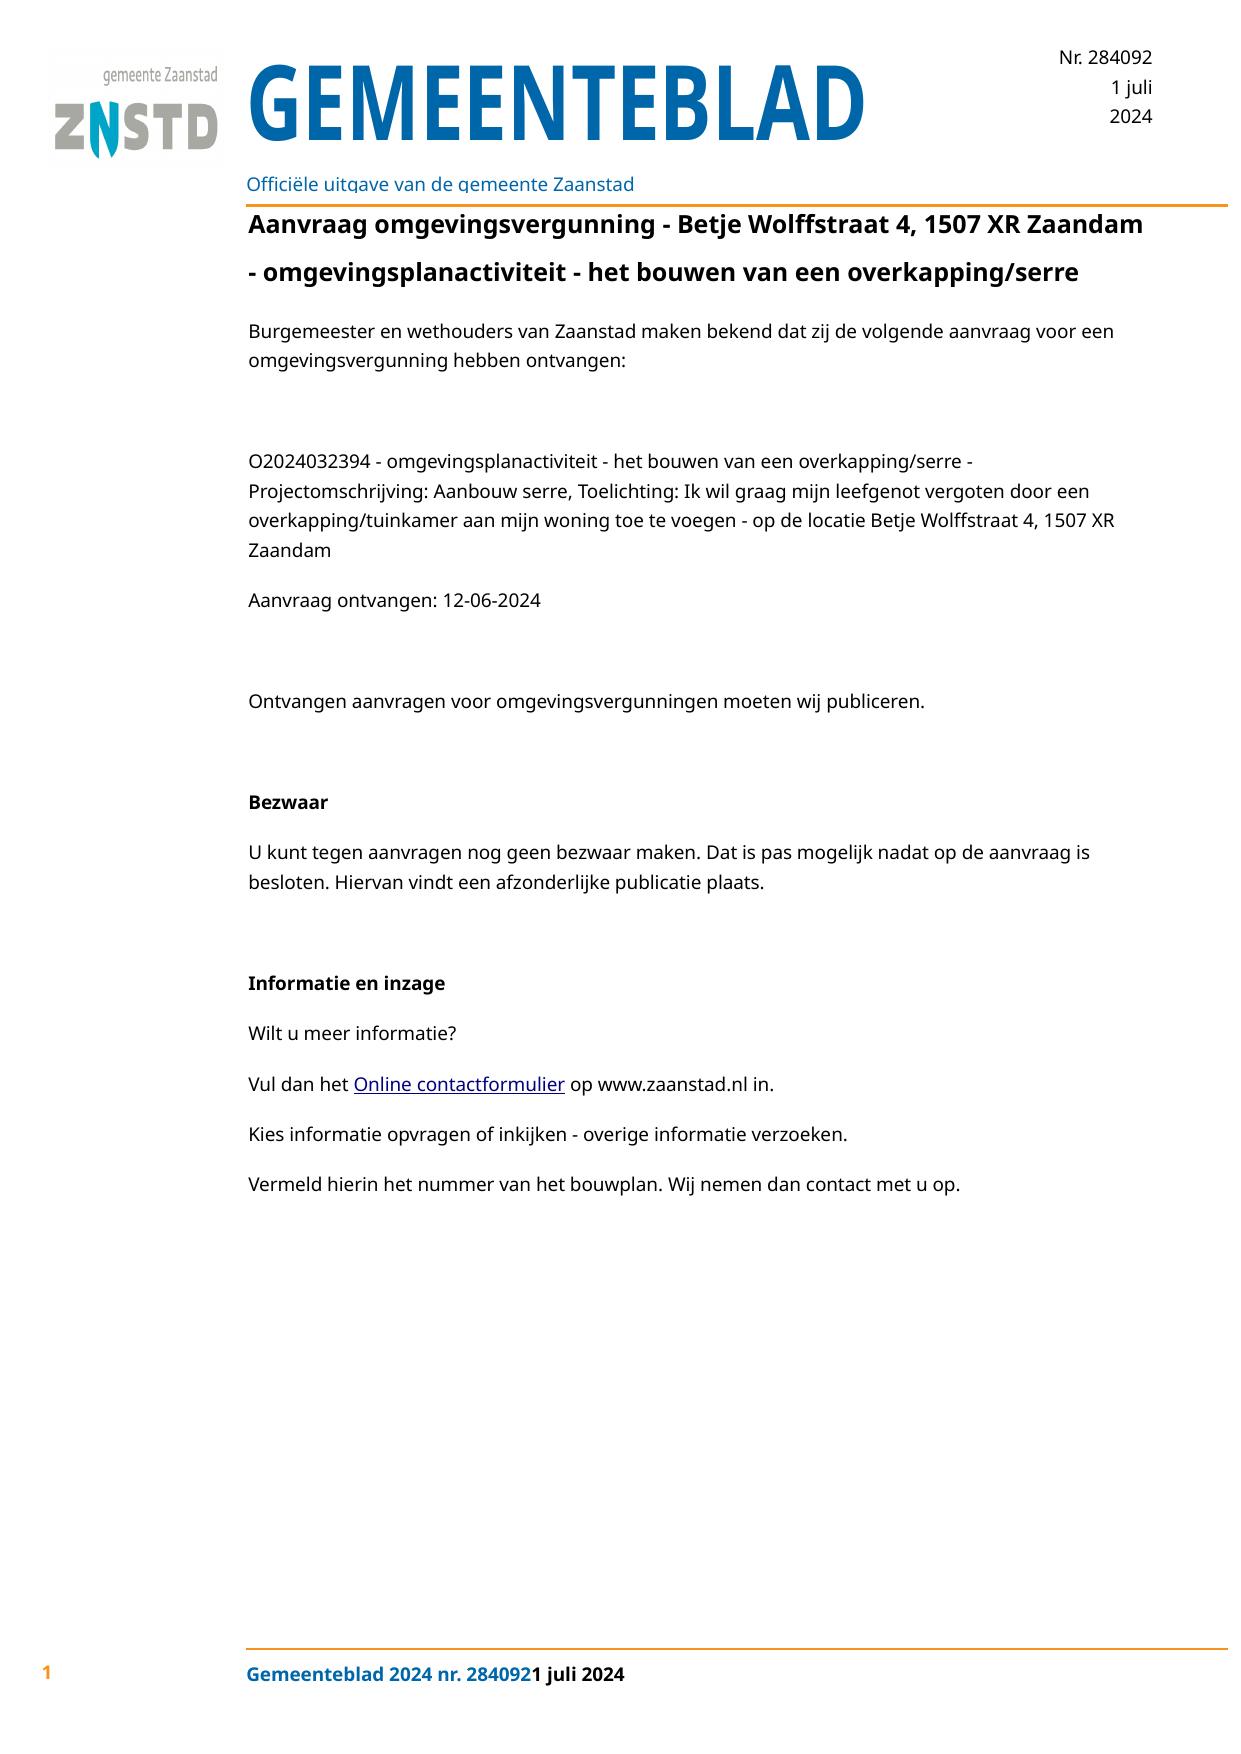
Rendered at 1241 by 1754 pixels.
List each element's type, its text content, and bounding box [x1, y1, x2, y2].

text O2024032394 - omgevingsplanactiviteit - het bouwen van een overkapping/serre - Projectomschrijving: Aanbouw serre, Toelichting: Ik wil graag mijn leefgenot vergoten door een overkapping/tuinkamer aan mijn woning toe te voegen - op de locatie Betje Wolffstraat 4, 1507 XR Zaandam [248, 448, 1152, 563]
text Vermeld hierin het nummer van het bouwplan. Wij nemen dan contact met u op. [248, 1172, 1152, 1197]
text Vul dan het Online contactformulier op www.zaanstad.nl in. [248, 1071, 1152, 1097]
text Kies informatie opvragen of inkijken - overige informatie verzoeken. [248, 1121, 1152, 1147]
text Aanvraag omgevingsvergunning - Betje Wolffstraat 4, 1507 XR Zaandam - omgevingsplanactiviteit - het bouwen van een overkapping/serre [248, 207, 1152, 288]
text Bezwaar [248, 789, 1152, 815]
text Burgemeester en wethouders van Zaanstad maken bekend dat zij de volgende aanvraag voor een omgevingsvergunning hebben ontvangen: [248, 318, 1152, 373]
text U kunt tegen aanvragen nog geen bezwaar maken. Dat is pas mogelijk nadat op de aanvraag is besloten. Hiervan vindt een afzonderlijke publicatie plaats. [248, 839, 1152, 895]
picture [41, 47, 231, 172]
text Wilt u meer informatie? [248, 1020, 1152, 1046]
text Ontvangen aanvragen voor omgevingsvergunningen moeten wij publiceren. [248, 688, 1152, 714]
text Aanvraag ontvangen: 12-06-2024 [248, 587, 1152, 613]
text Informatie en inzage [248, 970, 1152, 996]
